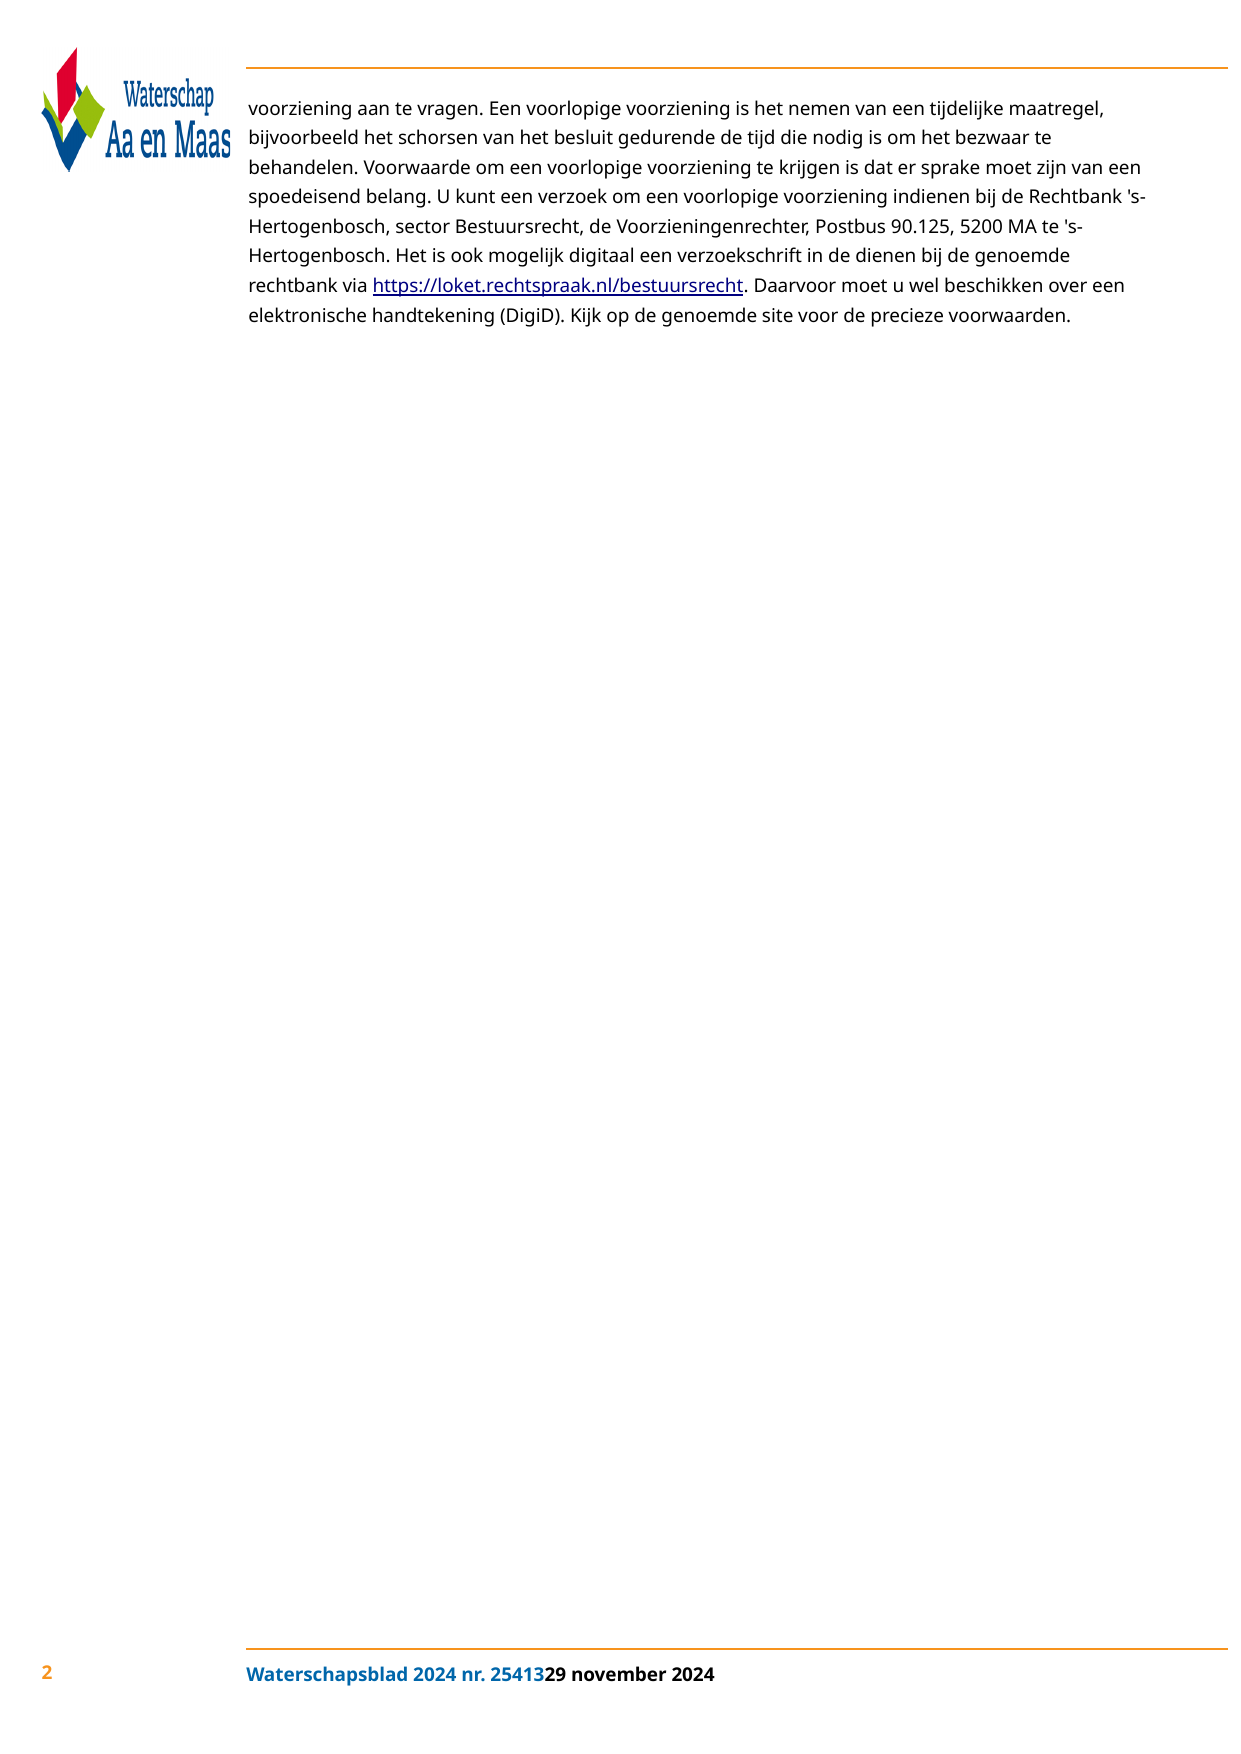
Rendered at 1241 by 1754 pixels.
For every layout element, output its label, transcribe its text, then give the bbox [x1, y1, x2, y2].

text voorziening aan te vragen. Een voorlopige voorziening is het nemen van een tijdelijke maatregel, bijvoorbeeld het schorsen van het besluit gedurende de tijd die nodig is om het bezwaar te behandelen. Voorwaarde om een voorlopige voorziening te krijgen is dat er sprake moet zijn van een spoedeisend belang. U kunt een verzoek om een voorlopige voorziening indienen bij de Rechtbank 's-Hertogenbosch, sector Bestuursrecht, de Voorzieningenrechter, Postbus 90.125, 5200 MA te 's-Hertogenbosch. Het is ook mogelijk digitaal een verzoekschrift in de dienen bij de genoemde rechtbank via https://loket.rechtspraak.nl/bestuursrecht. Daarvoor moet u wel beschikken over een elektronische handtekening (DigiD). Kijk op de genoemde site voor de precieze voorwaarden. [248, 95, 1152, 328]
picture [41, 47, 231, 172]
